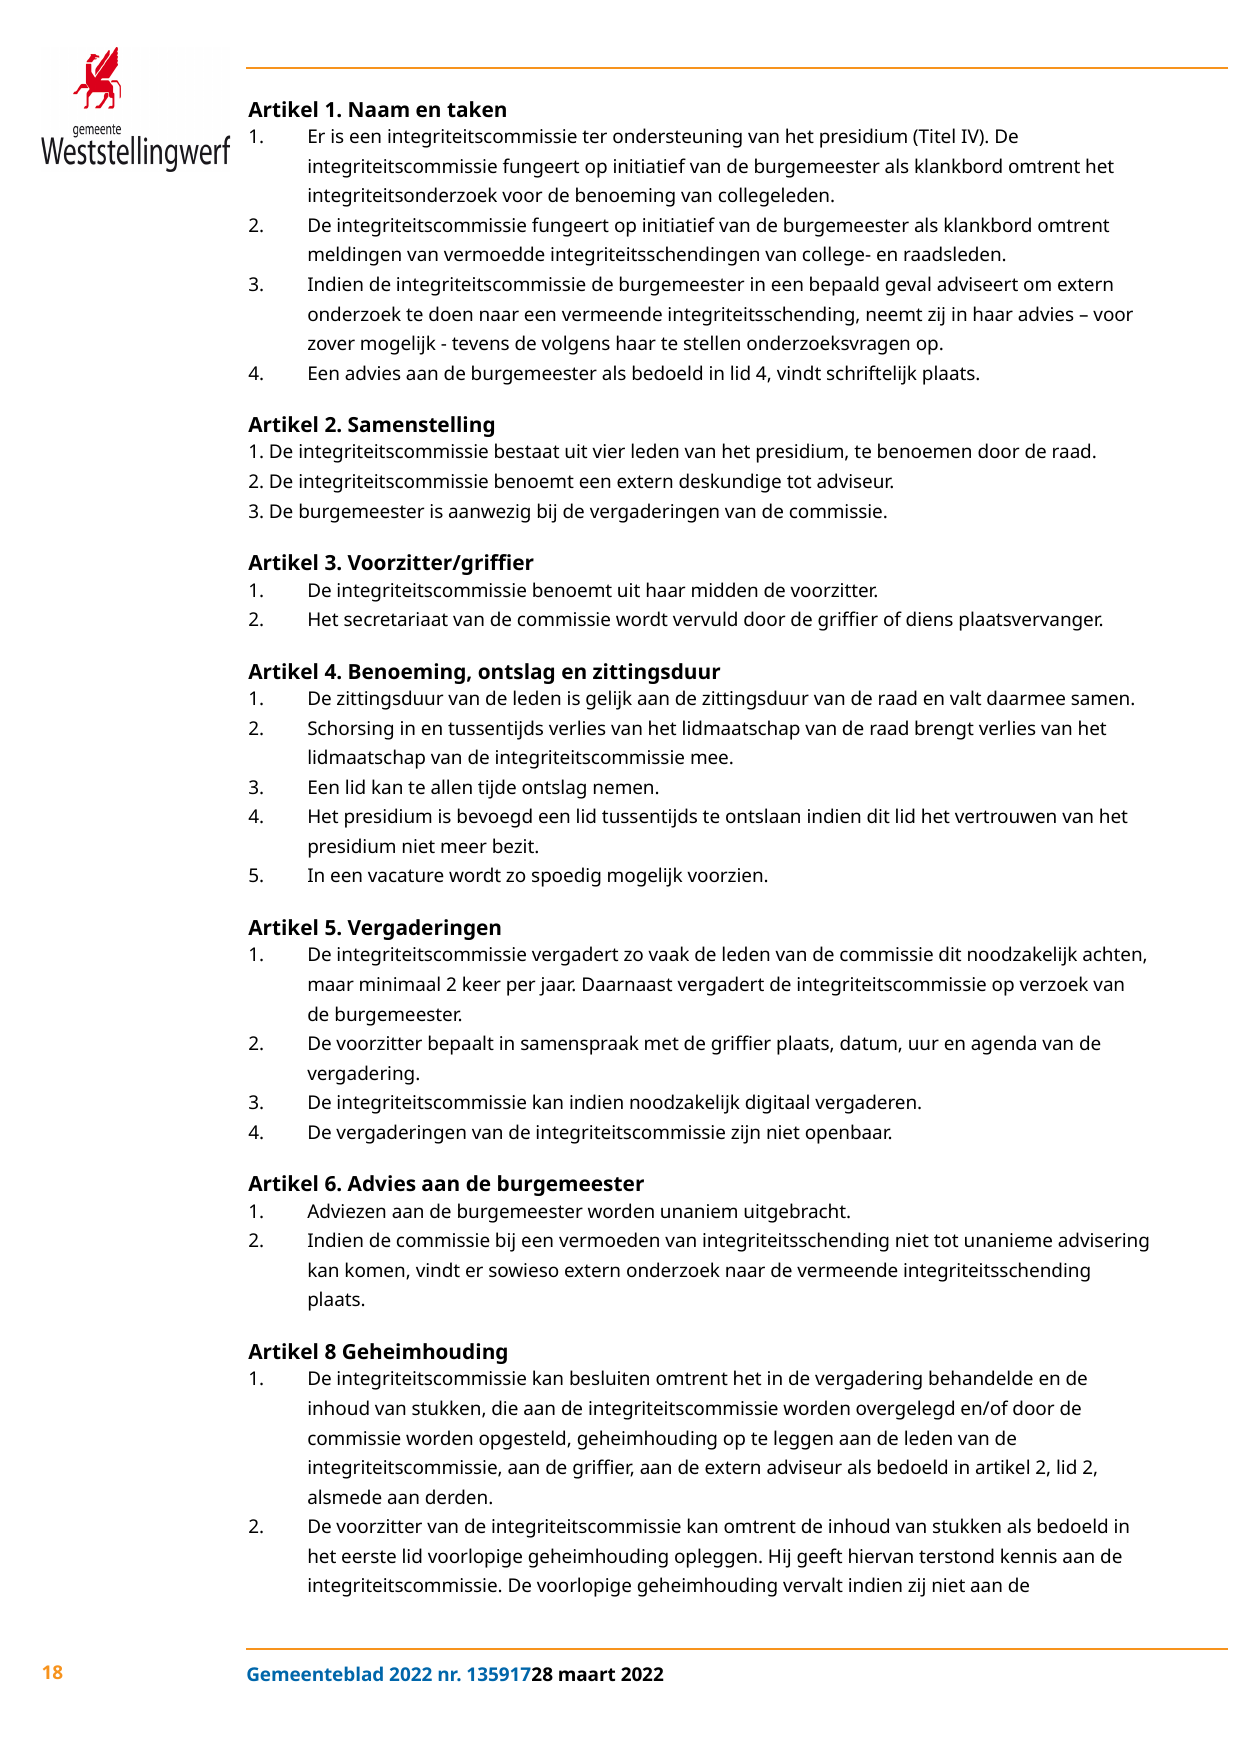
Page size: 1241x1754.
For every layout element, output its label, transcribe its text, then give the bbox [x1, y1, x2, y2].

list De integriteitscommissie vergadert zo vaak de leden van de commissie dit noodzakelijk achten, maar minimaal 2 keer per jaar. Daarnaast vergadert de integriteitscommissie op verzoek van de burgemeester. [248, 942, 1152, 1026]
text Artikel 6. Advies aan de burgemeester [248, 1169, 1152, 1198]
text Artikel 3. Voorzitter/griffier [248, 548, 1152, 577]
list In een vacature wordt zo spoedig mogelijk voorzien. [248, 863, 1152, 888]
text Artikel 1. Naam en taken [248, 95, 1152, 123]
list De integriteitscommissie kan besluiten omtrent het in de vergadering behandelde en de inhoud van stukken, die aan de integriteitscommissie worden overgelegd en/of door de commissie worden opgesteld, geheimhouding op te leggen aan de leden van de integriteitscommissie, aan de griffier, aan de extern adviseur als bedoeld in artikel 2, lid 2, alsmede aan derden. [248, 1366, 1152, 1509]
picture [41, 47, 231, 172]
text Artikel 8 Geheimhouding [248, 1337, 1152, 1366]
text 1. De integriteitscommissie bestaat uit vier leden van het presidium, te benoemen door de raad. [248, 439, 1152, 464]
list De vergaderingen van de integriteitscommissie zijn niet openbaar. [248, 1119, 1152, 1145]
list Een advies aan de burgemeester als bedoeld in lid 4, vindt schriftelijk plaats. [248, 360, 1152, 386]
list De integriteitscommissie kan indien noodzakelijk digitaal vergaderen. [248, 1089, 1152, 1115]
text Artikel 2. Samenstelling [248, 410, 1152, 439]
list Adviezen aan de burgemeester worden unaniem uitgebracht. [248, 1198, 1152, 1224]
list Het presidium is bevoegd een lid tussentijds te ontslaan indien dit lid het vertrouwen van het presidium niet meer bezit. [248, 803, 1152, 859]
text 2. De integriteitscommissie benoemt een extern deskundige tot adviseur. [248, 468, 1152, 494]
list De integriteitscommissie fungeert op initiatief van de burgemeester als klankbord omtrent meldingen van vermoedde integriteitsschendingen van college- en raadsleden. [248, 212, 1152, 267]
list Indien de commissie bij een vermoeden van integriteitsschending niet tot unanieme advisering kan komen, vindt er sowieso extern onderzoek naar de vermeende integriteitsschending plaats. [248, 1227, 1152, 1312]
list Indien de integriteitscommissie de burgemeester in een bepaald geval adviseert om extern onderzoek te doen naar een vermeende integriteitsschending, neemt zij in haar advies – voor zover mogelijk - tevens de volgens haar te stellen onderzoeksvragen op. [248, 271, 1152, 356]
text Artikel 4. Benoeming, ontslag en zittingsduur [248, 657, 1152, 685]
list De zittingsduur van de leden is gelijk aan de zittingsduur van de raad en valt daarmee samen. [248, 685, 1152, 711]
text 3. De burgemeester is aanwezig bij de vergaderingen van de commissie. [248, 498, 1152, 524]
list Er is een integriteitscommissie ter ondersteuning van het presidium (Titel IV). De integriteitscommissie fungeert op initiatief van de burgemeester als klankbord omtrent het integriteitsonderzoek voor de benoeming van collegeleden. [248, 123, 1152, 208]
text Artikel 5. Vergaderingen [248, 913, 1152, 942]
list Het secretariaat van de commissie wordt vervuld door de griffier of diens plaatsvervanger. [248, 606, 1152, 632]
list De voorzitter bepaalt in samenspraak met de griffier plaats, datum, uur en agenda van de vergadering. [248, 1030, 1152, 1086]
list Schorsing in en tussentijds verlies van het lidmaatschap van de raad brengt verlies van het lidmaatschap van de integriteitscommissie mee. [248, 715, 1152, 770]
list De integriteitscommissie benoemt uit haar midden de voorzitter. [248, 577, 1152, 602]
list De voorzitter van de integriteitscommissie kan omtrent de inhoud van stukken als bedoeld in het eerste lid voorlopige geheimhouding opleggen. Hij geeft hiervan terstond kennis aan de integriteitscommissie. De voorlopige geheimhouding vervalt indien zij niet aan de [248, 1513, 1152, 1598]
list Een lid kan te allen tijde ontslag nemen. [248, 774, 1152, 800]
